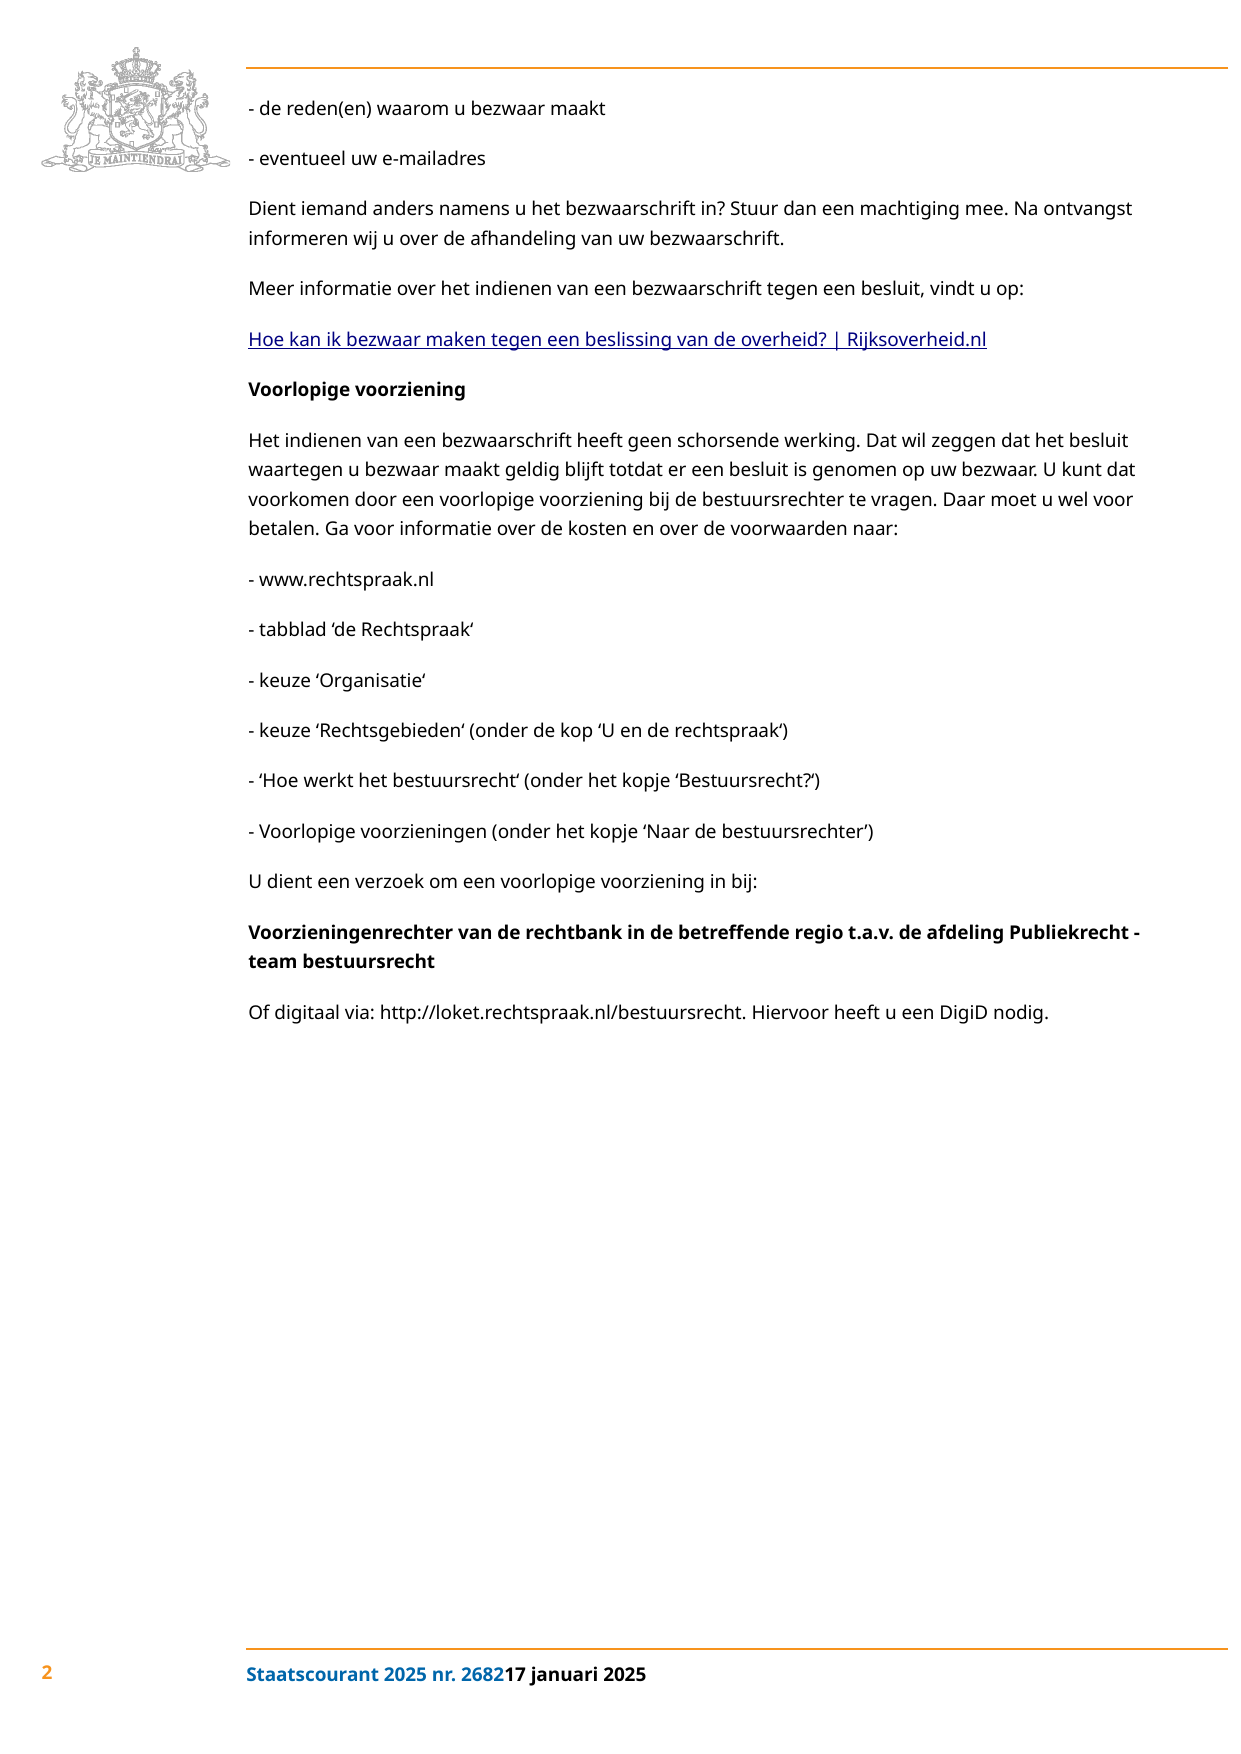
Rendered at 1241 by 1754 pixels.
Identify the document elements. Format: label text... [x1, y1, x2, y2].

text - Voorlopige voorzieningen (onder het kopje ‘Naar de bestuursrechter’) [248, 818, 1152, 844]
text Voorlopige voorziening [248, 376, 1152, 402]
text Hoe kan ik bezwaar maken tegen een beslissing van de overheid? | Rijksoverheid.nl [248, 326, 1152, 352]
text Het indienen van een bezwaarschrift heeft geen schorsende werking. Dat wil zeggen dat het besluit waartegen u bezwaar maakt geldig blijft totdat er een besluit is genomen op uw bezwaar. U kunt dat voorkomen door een voorlopige voorziening bij de bestuursrechter te vragen. Daar moet u wel voor betalen. Ga voor informatie over de kosten en over de voorwaarden naar: [248, 427, 1152, 541]
text U dient een verzoek om een voorlopige voorziening in bij: [248, 868, 1152, 894]
text - www.rechtspraak.nl [248, 566, 1152, 592]
text - de reden(en) waarom u bezwaar maakt [248, 95, 1152, 121]
text Dient iemand anders namens u het bezwaarschrift in? Stuur dan een machtiging mee. Na ontvangst informeren wij u over de afhandeling van uw bezwaarschrift. [248, 196, 1152, 251]
text Of digitaal via: http://loket.rechtspraak.nl/bestuursrecht. Hiervoor heeft u een DigiD nodig. [248, 999, 1152, 1025]
text - keuze ‘Organisatie‘ [248, 667, 1152, 693]
text - eventueel uw e-mailadres [248, 145, 1152, 171]
text Meer informatie over het indienen van een bezwaarschrift tegen een besluit, vindt u op: [248, 276, 1152, 301]
picture [41, 47, 231, 172]
text Voorzieningenrechter van de rechtbank in de betreffende regio t.a.v. de afdeling Publiekrecht - team bestuursrecht [248, 919, 1152, 974]
text - ‘Hoe werkt het bestuursrecht‘ (onder het kopje ‘Bestuursrecht?‘) [248, 768, 1152, 793]
text - tabblad ‘de Rechtspraak‘ [248, 616, 1152, 642]
text - keuze ‘Rechtsgebieden‘ (onder de kop ‘U en de rechtspraak‘) [248, 717, 1152, 743]
